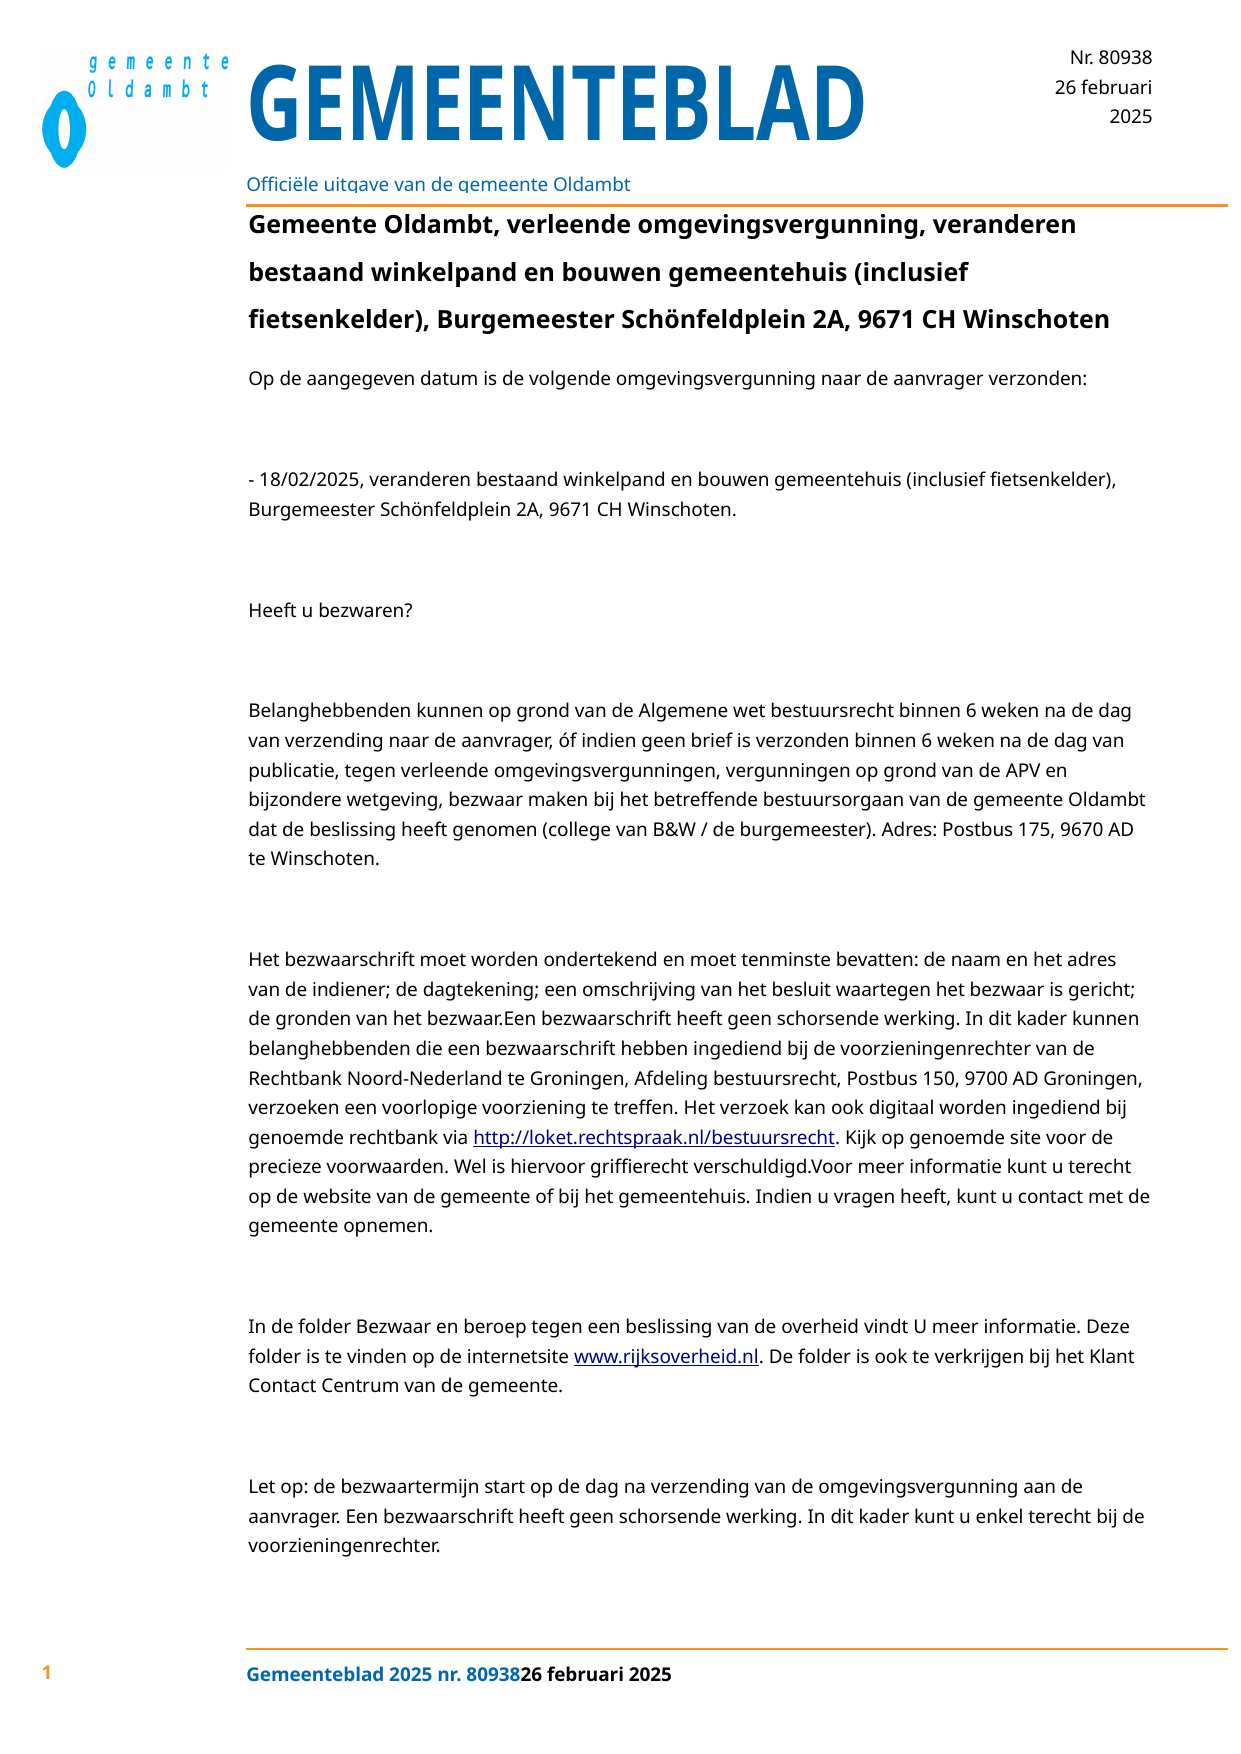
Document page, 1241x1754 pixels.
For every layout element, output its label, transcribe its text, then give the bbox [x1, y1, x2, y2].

text Heeft u bezwaren? [248, 597, 1152, 622]
text Let op: de bezwaartermijn start op de dag na verzending van de omgevingsvergunning aan de aanvrager. Een bezwaarschrift heeft geen schorsende werking. In dit kader kunt u enkel terecht bij de voorzieningenrechter. [248, 1473, 1152, 1558]
text Gemeente Oldambt, verleende omgevingsvergunning, veranderen bestaand winkelpand en bouwen gemeentehuis (inclusief fietsenkelder), Burgemeester Schönfeldplein 2A, 9671 CH Winschoten [248, 207, 1152, 336]
text Belanghebbenden kunnen op grond van de Algemene wet bestuursrecht binnen 6 weken na de dag van verzending naar de aanvrager, óf indien geen brief is verzonden binnen 6 weken na de dag van publicatie, tegen verleende omgevingsvergunningen, vergunningen op grond van de APV en bijzondere wetgeving, bezwaar maken bij het betreffende bestuursorgaan van de gemeente Oldambt dat de beslissing heeft genomen (college van B&W / de burgemeester). Adres: Postbus 175, 9670 AD te Winschoten. [248, 698, 1152, 871]
text - 18/02/2025, veranderen bestaand winkelpand en bouwen gemeentehuis (inclusief fietsenkelder), Burgemeester Schönfeldplein 2A, 9671 CH Winschoten. [248, 466, 1152, 522]
text In de folder Bezwaar en beroep tegen een beslissing van de overheid vindt U meer informatie. Deze folder is te vinden op de internetsite www.rijksoverheid.nl. De folder is ook te verkrijgen bij het Klant Contact Centrum van de gemeente. [248, 1313, 1152, 1398]
picture [41, 47, 231, 172]
text Het bezwaarschrift moet worden ondertekend en moet tenminste bevatten: de naam en het adres van de indiener; de dagtekening; een omschrijving van het besluit waartegen het bezwaar is gericht; de gronden van het bezwaar.Een bezwaarschrift heeft geen schorsende werking. In dit kader kunnen belanghebbenden die een bezwaarschrift hebben ingediend bij de voorzieningenrechter van de Rechtbank Noord-Nederland te Groningen, Afdeling bestuursrecht, Postbus 150, 9700 AD Groningen, verzoeken een voorlopige voorziening te treffen. Het verzoek kan ook digitaal worden ingediend bij genoemde rechtbank via http://loket.rechtspraak.nl/bestuursrecht. Kijk op genoemde site voor de precieze voorwaarden. Wel is hiervoor griffierecht verschuldigd.Voor meer informatie kunt u terecht op de website van de gemeente of bij het gemeentehuis. Indien u vragen heeft, kunt u contact met de gemeente opnemen. [248, 946, 1152, 1238]
text Op de aangegeven datum is de volgende omgevingsvergunning naar de aanvrager verzonden: [248, 366, 1152, 391]
